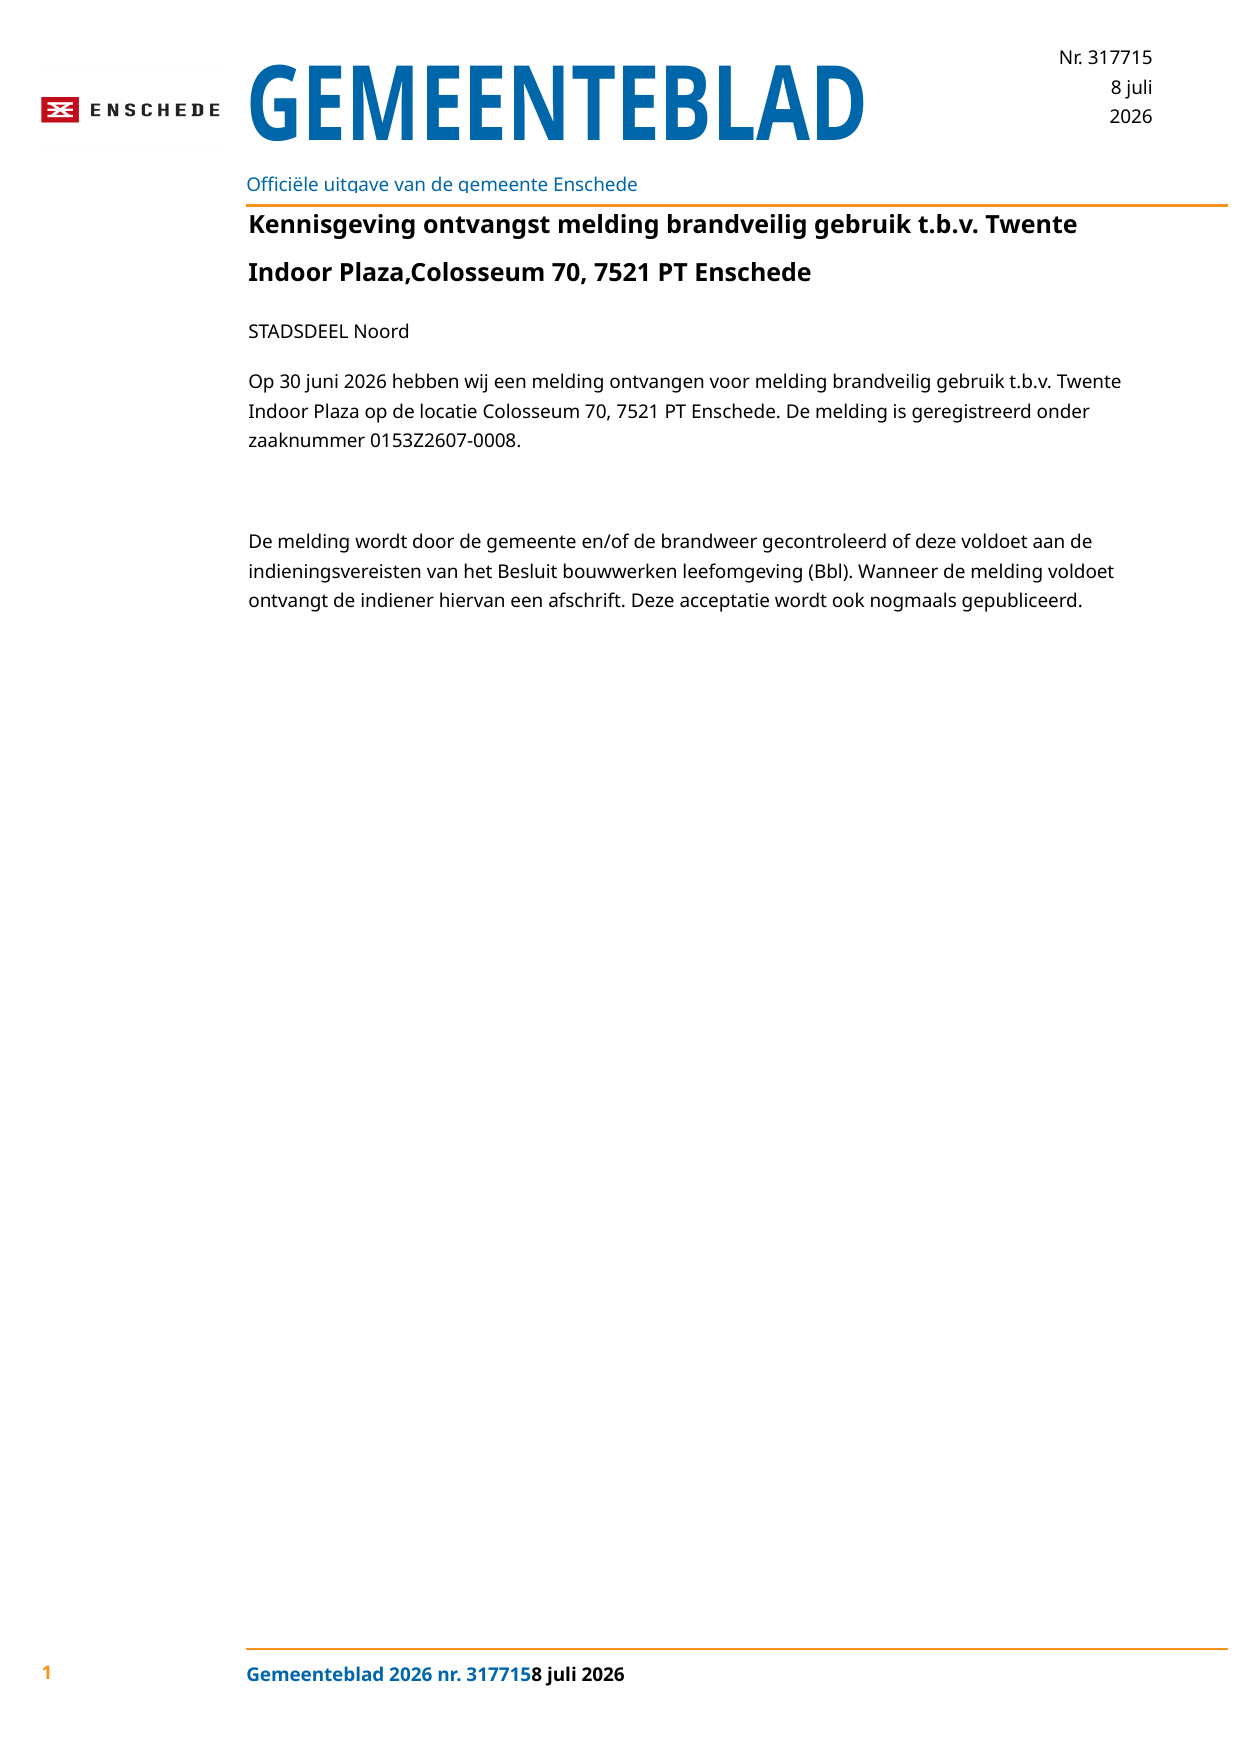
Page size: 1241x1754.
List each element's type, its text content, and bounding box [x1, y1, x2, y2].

text De melding wordt door de gemeente en/of de brandweer gecontroleerd of deze voldoet aan de indieningsvereisten van het Besluit bouwwerken leefomgeving (Bbl). Wanneer de melding voldoet ontvangt de indiener hiervan een afschrift. Deze acceptatie wordt ook nogmaals gepubliceerd. [248, 528, 1152, 613]
text Op 30 juni 2026 hebben wij een melding ontvangen voor melding brandveilig gebruik t.b.v. Twente Indoor Plaza op de locatie Colosseum 70, 7521 PT Enschede. De melding is geregistreerd onder zaaknummer 0153Z2607-0008. [248, 368, 1152, 453]
picture [41, 47, 231, 172]
text STADSDEEL Noord [248, 318, 1152, 344]
text Kennisgeving ontvangst melding brandveilig gebruik t.b.v. Twente Indoor Plaza,Colosseum 70, 7521 PT Enschede [248, 207, 1152, 288]
